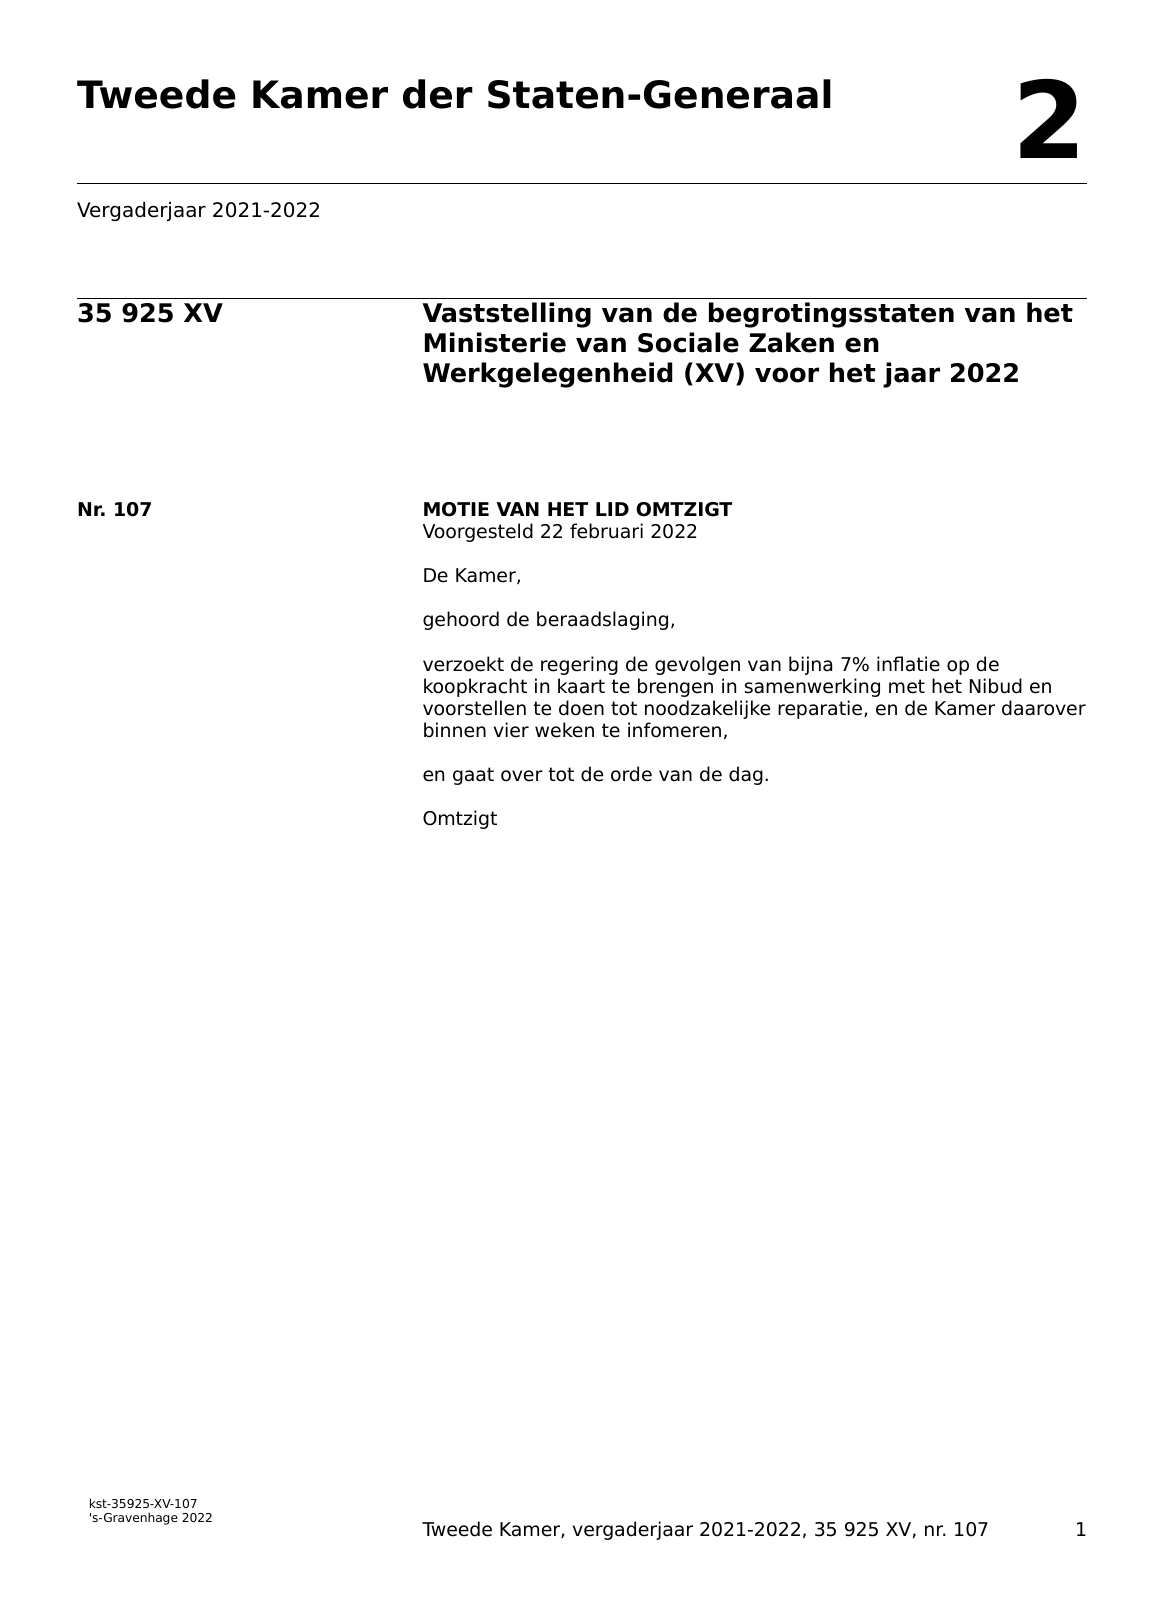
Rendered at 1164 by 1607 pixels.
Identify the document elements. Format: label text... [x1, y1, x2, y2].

subtitle 35 925 XV Vaststelling van de begrotingsstaten van het Ministerie van Sociale Zaken en Werkgelegenheid (XV) voor het jaar 2022 [77, 299, 1087, 388]
text De Kamer, [422, 565, 1087, 587]
text Voorgesteld 22 februari 2022 [422, 521, 1087, 543]
table_header Tweede Kamer der Staten-Generaal [77, 59, 886, 183]
subtitle Nr. 107 MOTIE VAN HET LID OMTZIGT [77, 499, 1087, 521]
table_header 2 [886, 59, 1087, 183]
text gehoord de beraadslaging, [422, 609, 1087, 631]
table_cell Vergaderjaar 2021-2022 [77, 184, 1087, 298]
text kst-35925-XV-107 [88, 1497, 323, 1511]
text verzoekt de regering de gevolgen van bijna 7% inflatie op de koopkracht in kaart te brengen in samenwerking met het Nibud en voorstellen te doen tot noodzakelijke reparatie, en de Kamer daarover binnen vier weken te infomeren, [422, 653, 1087, 741]
text 's-Gravenhage 2022 [88, 1511, 323, 1525]
text en gaat over tot de orde van de dag. [422, 764, 1087, 786]
text Omtzigt [422, 808, 1087, 830]
